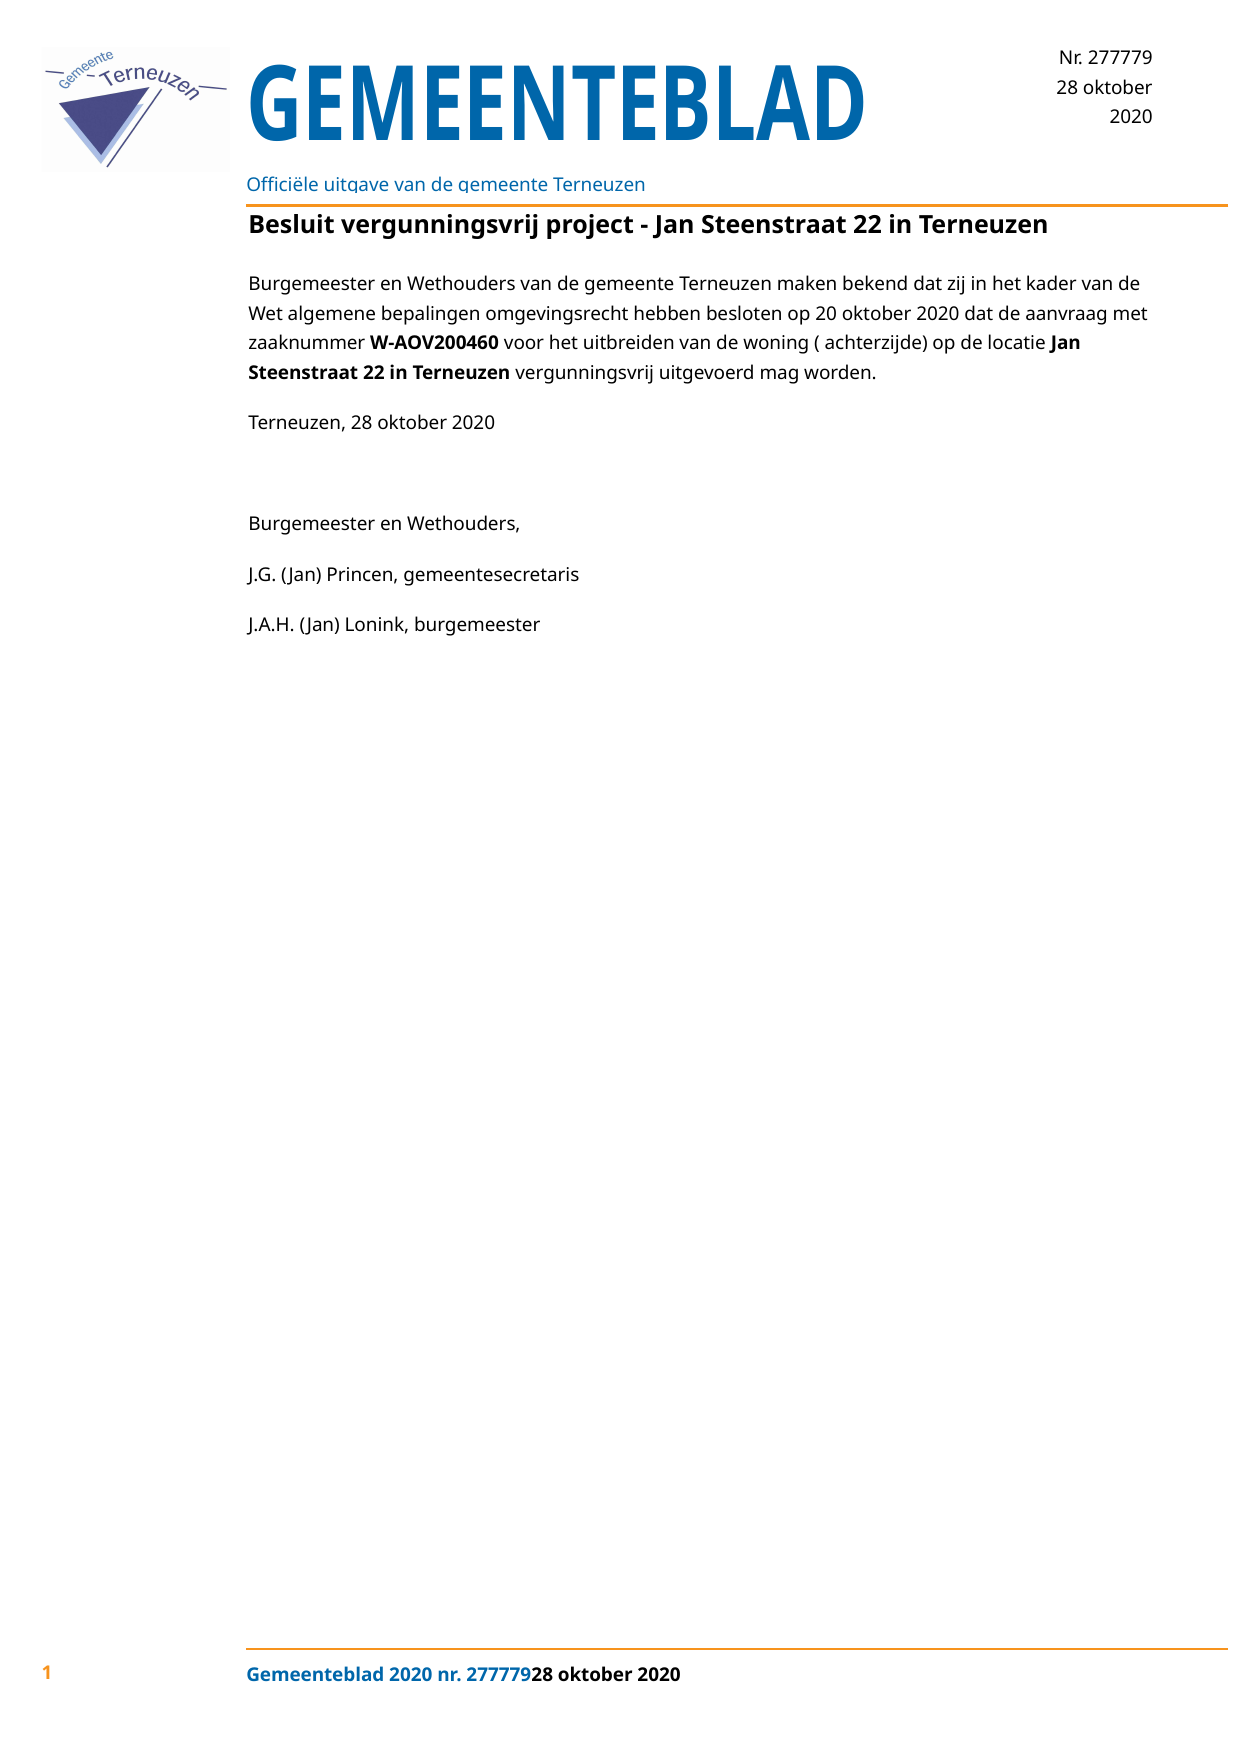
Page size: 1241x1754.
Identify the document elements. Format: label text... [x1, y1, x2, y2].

text J.A.H. (Jan) Lonink, burgemeester [248, 611, 1152, 637]
picture [41, 47, 231, 172]
text Burgemeester en Wethouders van de gemeente Terneuzen maken bekend dat zij in het kader van de Wet algemene bepalingen omgevingsrecht hebben besloten op 20 oktober 2020 dat de aanvraag met zaaknummer W-AOV200460 voor het uitbreiden van de woning ( achterzijde) op de locatie Jan Steenstraat 22 in Terneuzen vergunningsvrij uitgevoerd mag worden. [248, 270, 1152, 385]
text J.G. (Jan) Princen, gemeentesecretaris [248, 561, 1152, 586]
text Besluit vergunningsvrij project - Jan Steenstraat 22 in Terneuzen [248, 207, 1152, 241]
text Terneuzen, 28 oktober 2020 [248, 409, 1152, 435]
text Burgemeester en Wethouders, [248, 510, 1152, 536]
